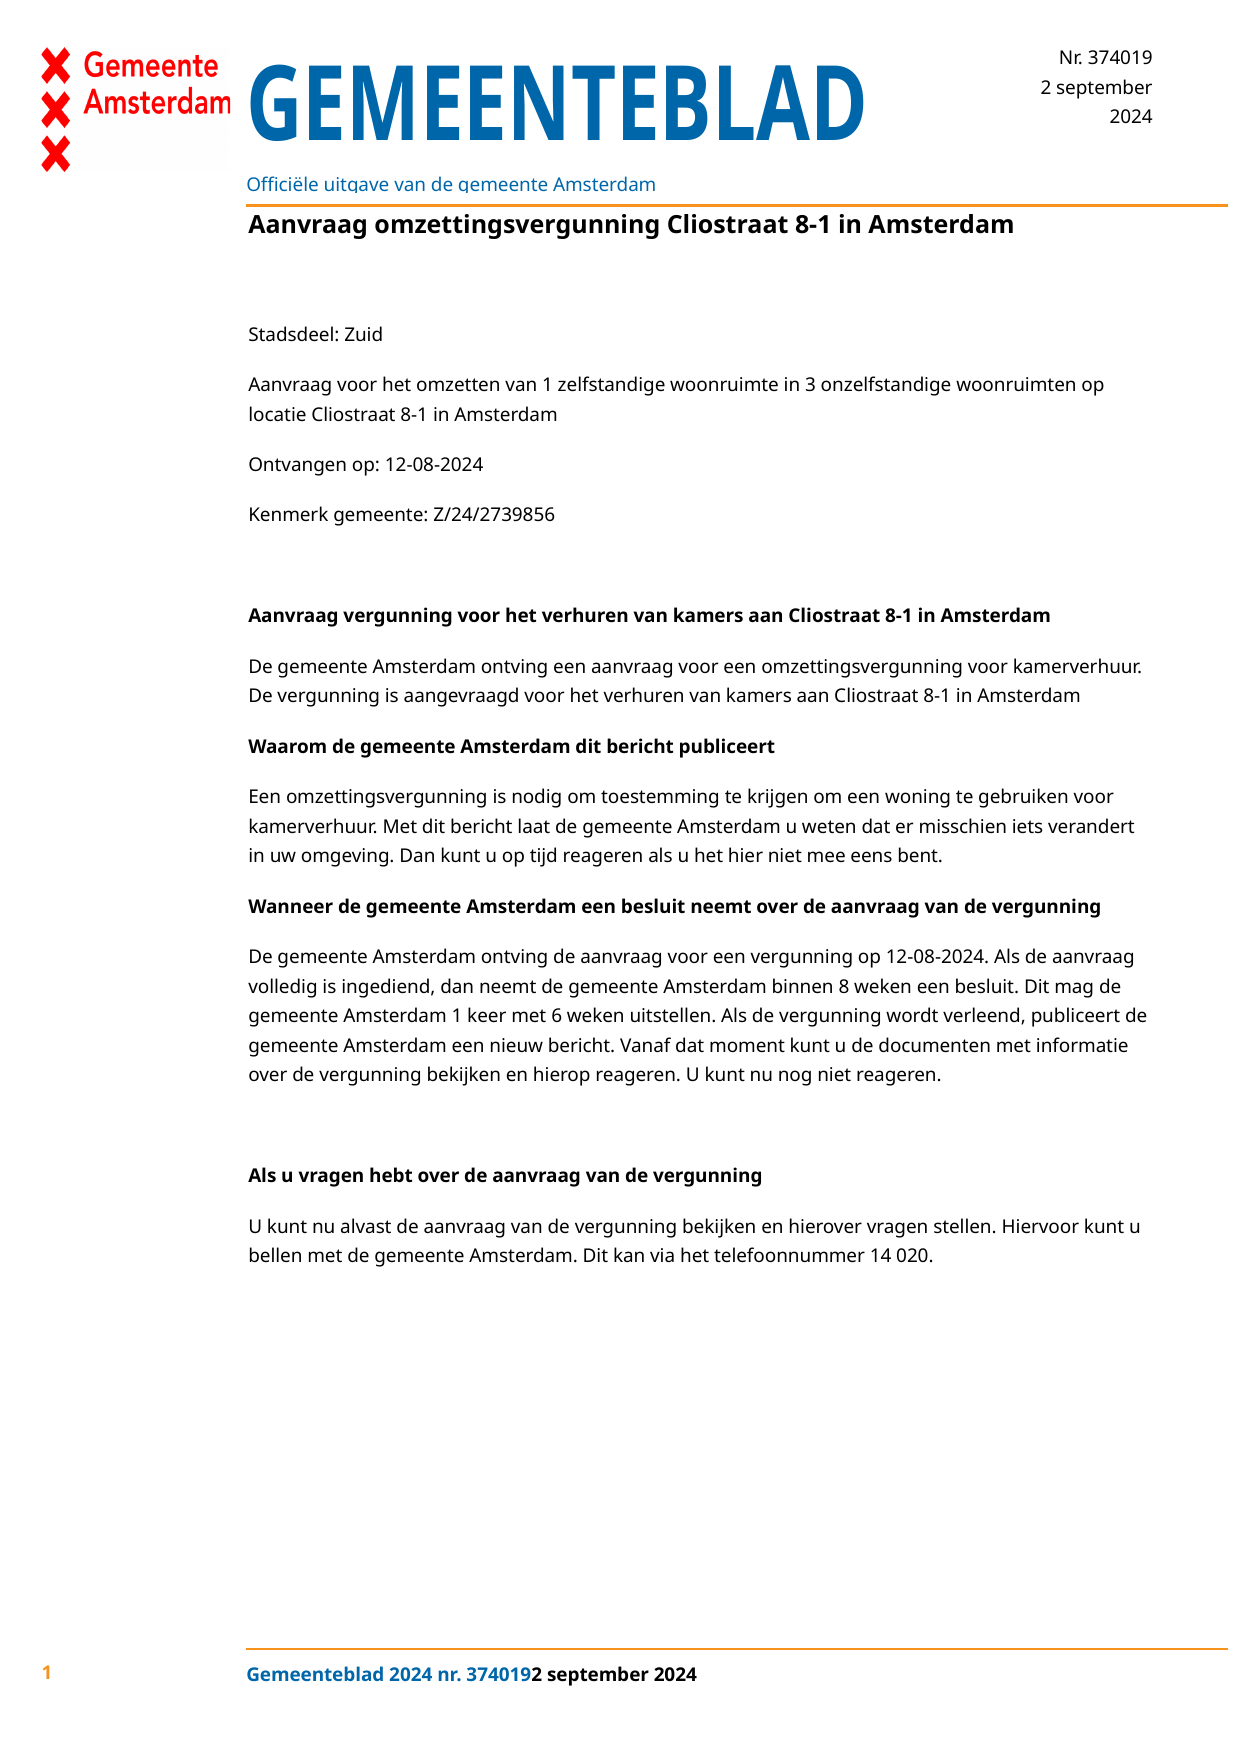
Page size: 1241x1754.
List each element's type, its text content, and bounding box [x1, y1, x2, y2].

text De gemeente Amsterdam ontving een aanvraag voor een omzettingsvergunning voor kamerverhuur. De vergunning is aangevraagd voor het verhuren van kamers aan Cliostraat 8-1 in Amsterdam [248, 653, 1152, 708]
text Wanneer de gemeente Amsterdam een besluit neemt over de aanvraag van de vergunning [248, 893, 1152, 918]
text Aanvraag vergunning voor het verhuren van kamers aan Cliostraat 8-1 in Amsterdam [248, 602, 1152, 628]
text Ontvangen op: 12-08-2024 [248, 451, 1152, 477]
text De gemeente Amsterdam ontving de aanvraag voor een vergunning op 12-08-2024. Als de aanvraag volledig is ingediend, dan neemt de gemeente Amsterdam binnen 8 weken een besluit. Dit mag de gemeente Amsterdam 1 keer met 6 weken uitstellen. Als de vergunning wordt verleend, publiceert de gemeente Amsterdam een nieuw bericht. Vanaf dat moment kunt u de documenten met informatie over de vergunning bekijken en hierop reageren. U kunt nu nog niet reageren. [248, 943, 1152, 1087]
text U kunt nu alvast de aanvraag van de vergunning bekijken en hierover vragen stellen. Hiervoor kunt u bellen met de gemeente Amsterdam. Dit kan via het telefoonnummer 14 020. [248, 1213, 1152, 1268]
text Stadsdeel: Zuid [248, 321, 1152, 346]
text Aanvraag omzettingsvergunning Cliostraat 8-1 in Amsterdam [248, 207, 1152, 241]
text Waarom de gemeente Amsterdam dit bericht publiceert [248, 733, 1152, 758]
text Als u vragen hebt over de aanvraag van de vergunning [248, 1162, 1152, 1188]
text Kenmerk gemeente: Z/24/2739856 [248, 502, 1152, 527]
picture [41, 47, 231, 172]
text Aanvraag voor het omzetten van 1 zelfstandige woonruimte in 3 onzelfstandige woonruimten op locatie Cliostraat 8-1 in Amsterdam [248, 371, 1152, 426]
text Een omzettingsvergunning is nodig om toestemming te krijgen om een woning te gebruiken voor kamerverhuur. Met dit bericht laat de gemeente Amsterdam u weten dat er misschien iets verandert in uw omgeving. Dan kunt u op tijd reageren als u het hier niet mee eens bent. [248, 783, 1152, 868]
